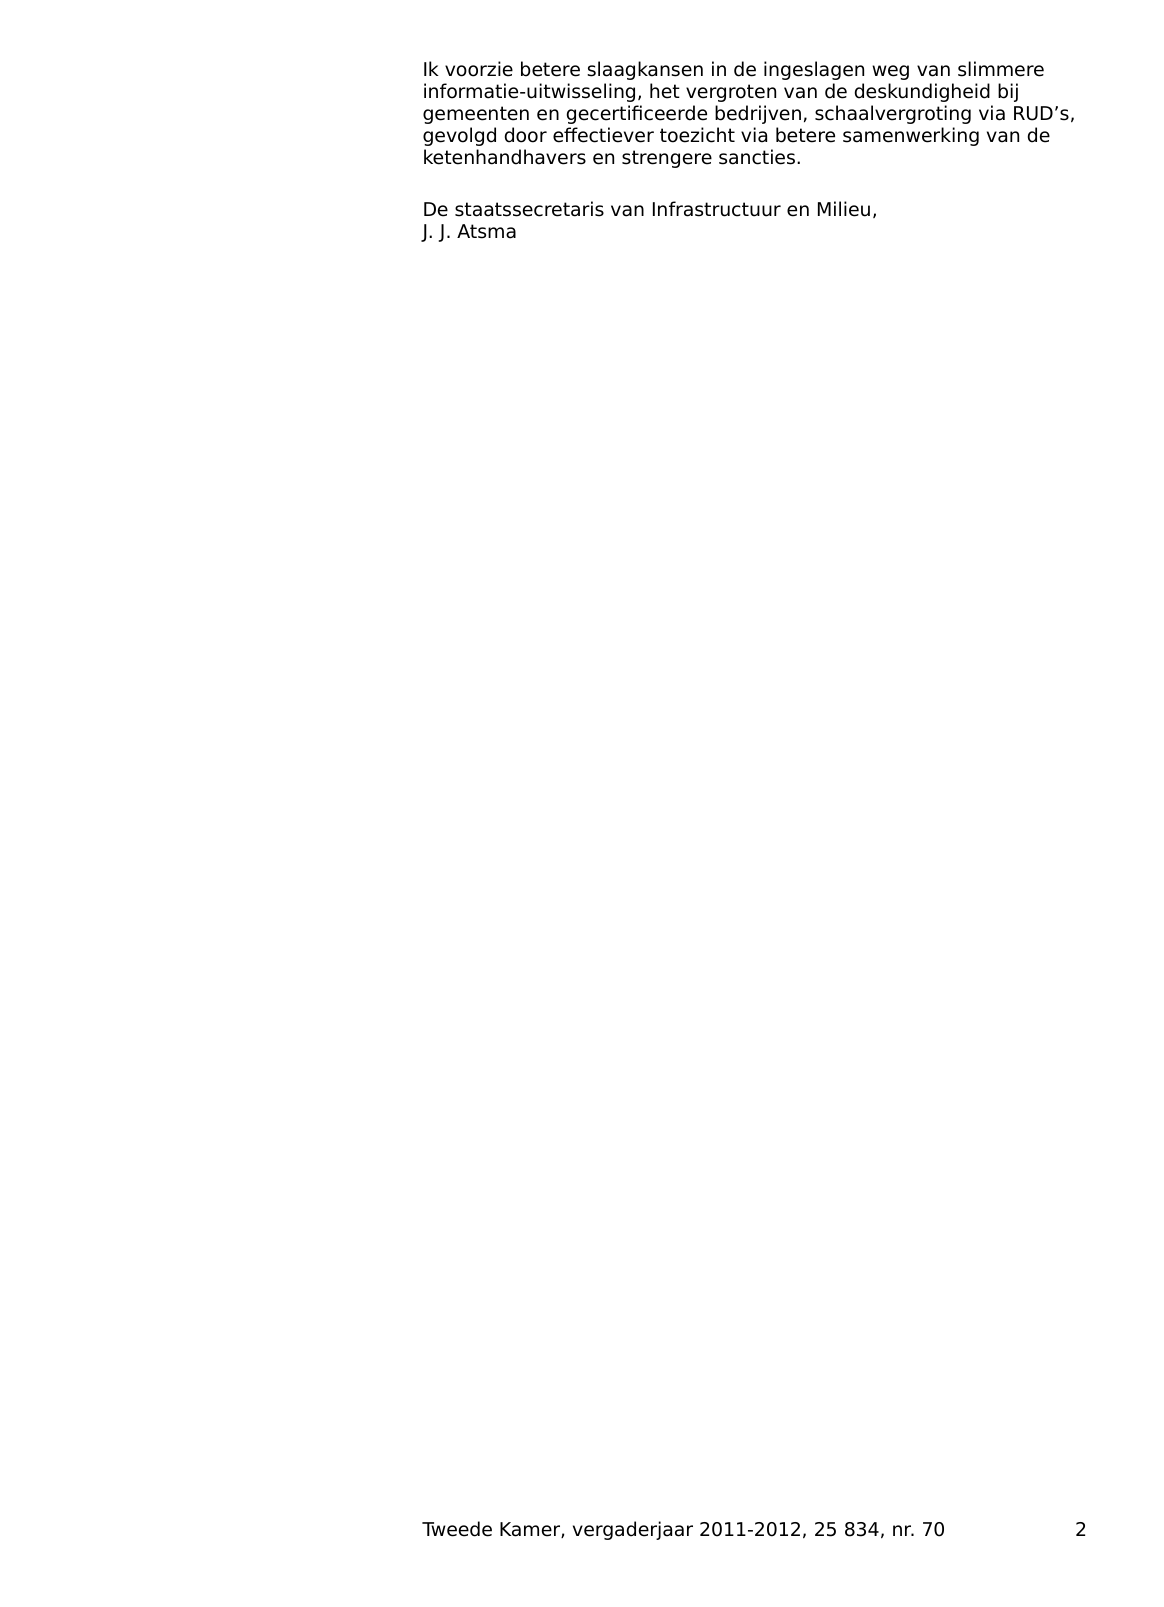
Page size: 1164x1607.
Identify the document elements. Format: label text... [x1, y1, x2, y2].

text Ik voorzie betere slaagkansen in de ingeslagen weg van slimmere informatie-uitwisseling, het vergroten van de deskundigheid bij gemeenten en gecertificeerde bedrijven, schaalvergroting via RUD’s, gevolgd door effectiever toezicht via betere samenwerking van de ketenhandhavers en strengere sancties. [422, 59, 1087, 169]
text De staatssecretaris van Infrastructuur en Milieu, J. J. Atsma [422, 199, 1087, 243]
